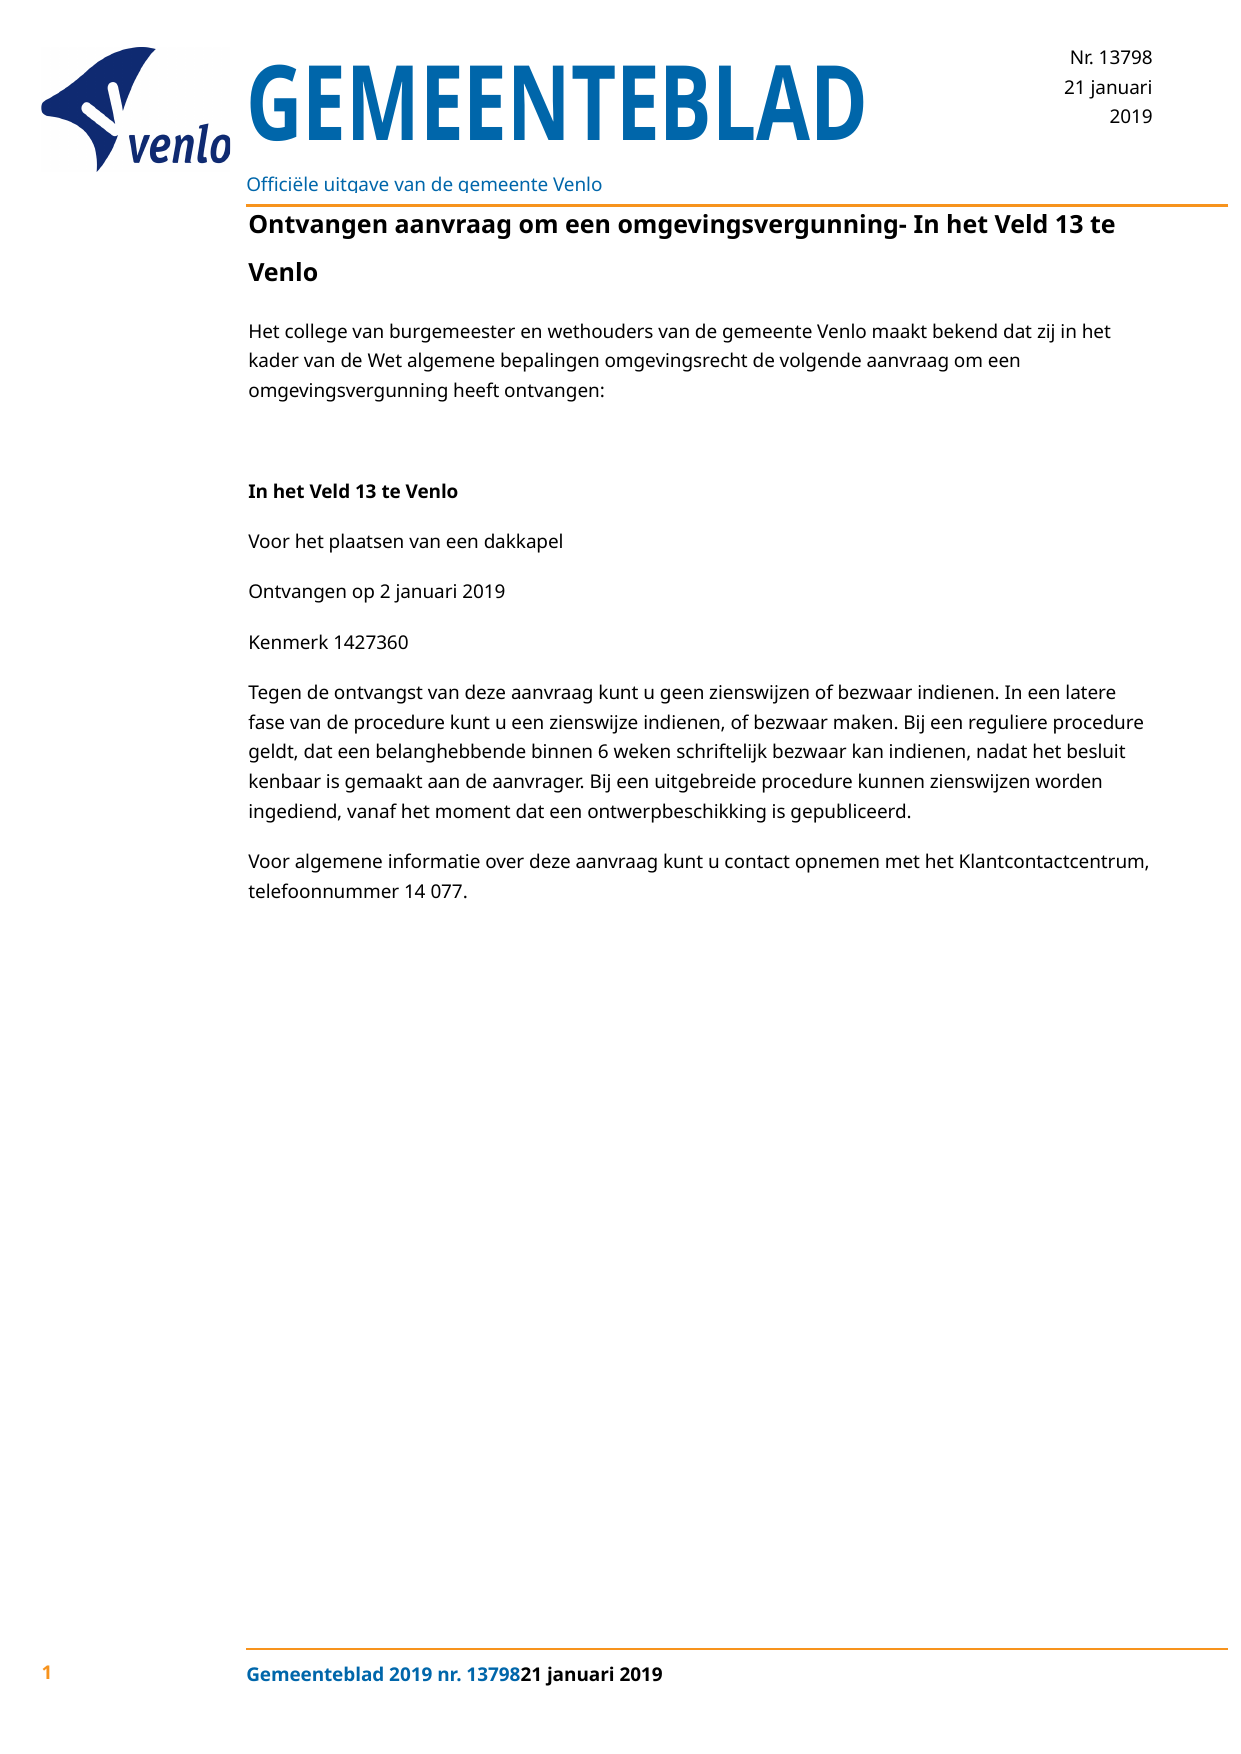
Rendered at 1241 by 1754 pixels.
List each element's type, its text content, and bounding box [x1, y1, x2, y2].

text Ontvangen aanvraag om een omgevingsvergunning- In het Veld 13 te Venlo [248, 207, 1152, 288]
text Voor algemene informatie over deze aanvraag kunt u contact opnemen met het Klantcontactcentrum, telefoonnummer 14 077. [248, 848, 1152, 904]
text In het Veld 13 te Venlo [248, 478, 1152, 504]
text Het college van burgemeester en wethouders van de gemeente Venlo maakt bekend dat zij in het kader van de Wet algemene bepalingen omgevingsrecht de volgende aanvraag om een omgevingsvergunning heeft ontvangen: [248, 318, 1152, 403]
text Tegen de ontvangst van deze aanvraag kunt u geen zienswijzen of bezwaar indienen. In een latere fase van de procedure kunt u een zienswijze indienen, of bezwaar maken. Bij een reguliere procedure geldt, dat een belanghebbende binnen 6 weken schriftelijk bezwaar kan indienen, nadat het besluit kenbaar is gemaakt aan de aanvrager. Bij een uitgebreide procedure kunnen zienswijzen worden ingediend, vanaf het moment dat een ontwerpbeschikking is gepubliceerd. [248, 679, 1152, 824]
text Ontvangen op 2 januari 2019 [248, 579, 1152, 604]
text Voor het plaatsen van een dakkapel [248, 528, 1152, 554]
text Kenmerk 1427360 [248, 629, 1152, 655]
picture [41, 47, 231, 172]
